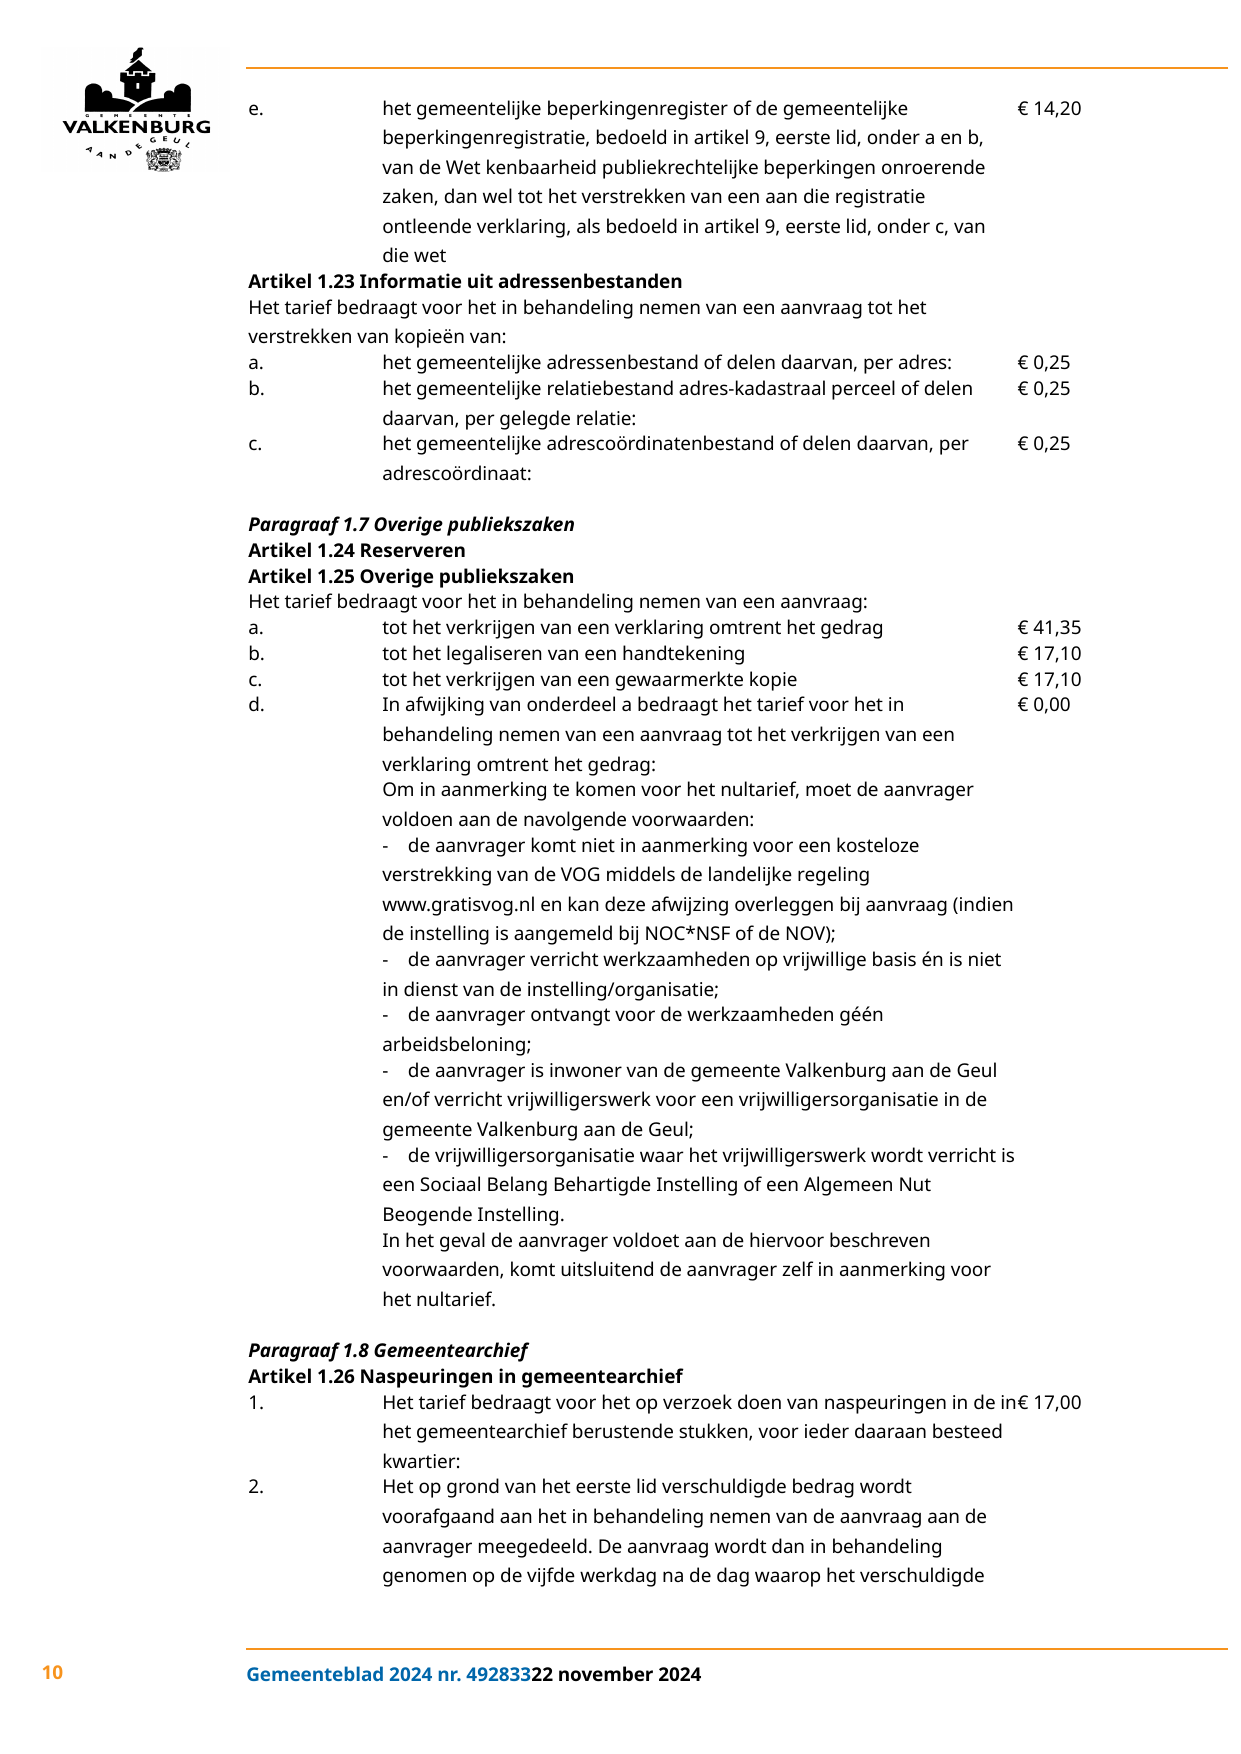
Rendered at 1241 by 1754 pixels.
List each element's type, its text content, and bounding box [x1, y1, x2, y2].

table_cell [1018, 1002, 1152, 1057]
table_cell - de vrijwilligersorganisatie waar het vrijwilligerswerk wordt verricht is een Sociaal Belang Behartigde Instelling of een Algemeen Nut Beogende Instelling. [382, 1142, 1017, 1227]
picture [41, 47, 231, 172]
table_cell tot het legaliseren van een handtekening [382, 640, 1017, 666]
table_cell Paragraaf 1.7 Overige publiekszaken [248, 512, 1017, 537]
table_cell [1018, 1363, 1152, 1389]
table_cell Artikel 1.26 Naspeuringen in gemeentearchief [248, 1363, 1017, 1389]
table_cell het gemeentelijke beperkingenregister of de gemeentelijke beperkingenregistratie, bedoeld in artikel 9, eerste lid, onder a en b, van de Wet kenbaarheid publiekrechtelijke beperkingen onroerende zaken, dan wel tot het verstrekken van een aan die registratie ontleende verklaring, als bedoeld in artikel 9, eerste lid, onder c, van die wet [382, 95, 1017, 268]
table_cell het gemeentelijke adrescoördinatenbestand of delen daarvan, per adrescoördinaat: [382, 431, 1017, 486]
table_cell € 0,25 [1018, 375, 1152, 431]
table_cell [1018, 563, 1152, 589]
table_cell [1018, 1057, 1152, 1142]
table_cell [1018, 1312, 1152, 1337]
table_cell [248, 486, 382, 512]
table_cell [1018, 832, 1152, 946]
table_cell Het tarief bedraagt voor het op verzoek doen van naspeuringen in de in het gemeentearchief berustende stukken, voor ieder daaraan besteed kwartier: [382, 1389, 1017, 1474]
table_cell d. [248, 692, 382, 777]
table_cell Het op grond van het eerste lid verschuldigde bedrag wordt voorafgaand aan het in behandeling nemen van de aanvraag aan de aanvrager meegedeeld. De aanvraag wordt dan in behandeling genomen op de vijfde werkdag na de dag waarop het verschuldigde [382, 1474, 1017, 1588]
table_cell € 0,00 [1018, 692, 1152, 777]
table_cell e. [248, 95, 382, 268]
table_cell [1018, 486, 1152, 512]
table_cell € 17,10 [1018, 666, 1152, 692]
table_cell 1. [248, 1389, 382, 1474]
table_cell c. [248, 666, 382, 692]
table_cell [248, 946, 382, 1002]
table_cell [1018, 537, 1152, 563]
table_cell - de aanvrager komt niet in aanmerking voor een kosteloze verstrekking van de VOG middels de landelijke regeling www.gratisvog.nl en kan deze afwijzing overleggen bij aanvraag (indien de instelling is aangemeld bij NOC*NSF of de NOV); [382, 832, 1017, 946]
table_cell Het tarief bedraagt voor het in behandeling nemen van een aanvraag: [248, 589, 1017, 614]
table_cell tot het verkrijgen van een verklaring omtrent het gedrag [382, 615, 1017, 640]
table_cell - de aanvrager verricht werkzaamheden op vrijwillige basis én is niet in dienst van de instelling/organisatie; [382, 946, 1017, 1002]
table_cell € 17,10 [1018, 640, 1152, 666]
table_cell [1018, 946, 1152, 1002]
table_cell het gemeentelijke relatiebestand adres-kadastraal perceel of delen daarvan, per gelegde relatie: [382, 375, 1017, 431]
table_cell In het geval de aanvrager voldoet aan de hiervoor beschreven voorwaarden, komt uitsluitend de aanvrager zelf in aanmerking voor het nultarief. [382, 1227, 1017, 1312]
table_cell [1018, 1227, 1152, 1312]
table_cell Artikel 1.24 Reserveren [248, 537, 1017, 563]
table_cell a. [248, 615, 382, 640]
table_cell 2. [248, 1474, 382, 1588]
table_cell [248, 832, 382, 946]
table_cell a. [248, 350, 382, 375]
table_cell [1018, 777, 1152, 832]
table_cell [248, 1002, 382, 1057]
table_cell In afwijking van onderdeel a bedraagt het tarief voor het in behandeling nemen van een aanvraag tot het verkrijgen van een verklaring omtrent het gedrag: [382, 692, 1017, 777]
table_cell Paragraaf 1.8 Gemeentearchief [248, 1338, 1017, 1363]
table_cell Artikel 1.25 Overige publiekszaken [248, 563, 1017, 589]
table_cell € 0,25 [1018, 350, 1152, 375]
table_cell - de aanvrager is inwoner van de gemeente Valkenburg aan de Geul en/of verricht vrijwilligerswerk voor een vrijwilligersorganisatie in de gemeente Valkenburg aan de Geul; [382, 1057, 1017, 1142]
table_cell c. [248, 431, 382, 486]
table_cell [1018, 294, 1152, 349]
table_cell Om in aanmerking te komen voor het nultarief, moet de aanvrager voldoen aan de navolgende voorwaarden: [382, 777, 1017, 832]
table_cell € 0,25 [1018, 431, 1152, 486]
table_cell - de aanvrager ontvangt voor de werkzaamheden géén arbeidsbeloning; [382, 1002, 1017, 1057]
table_cell € 14,20 [1018, 95, 1152, 268]
table_cell tot het verkrijgen van een gewaarmerkte kopie [382, 666, 1017, 692]
table_cell [248, 1227, 382, 1312]
table_cell [1018, 1474, 1152, 1588]
table_cell [382, 486, 1017, 512]
table_cell [248, 1142, 382, 1227]
table_cell [1018, 589, 1152, 614]
table_cell [248, 1312, 1017, 1337]
table_cell het gemeentelijke adressenbestand of delen daarvan, per adres: [382, 350, 1017, 375]
table_cell b. [248, 640, 382, 666]
table_cell € 17,00 [1018, 1389, 1152, 1474]
table_cell [1018, 1142, 1152, 1227]
table_cell Artikel 1.23 Informatie uit adressenbestanden [248, 269, 1017, 294]
table_cell [248, 1057, 382, 1142]
table_cell b. [248, 375, 382, 431]
table_cell [1018, 512, 1152, 537]
table_cell [1018, 1338, 1152, 1363]
table_cell Het tarief bedraagt voor het in behandeling nemen van een aanvraag tot het verstrekken van kopieën van: [248, 294, 1017, 349]
table_cell € 41,35 [1018, 615, 1152, 640]
table_cell [248, 777, 382, 832]
table_cell [1018, 269, 1152, 294]
